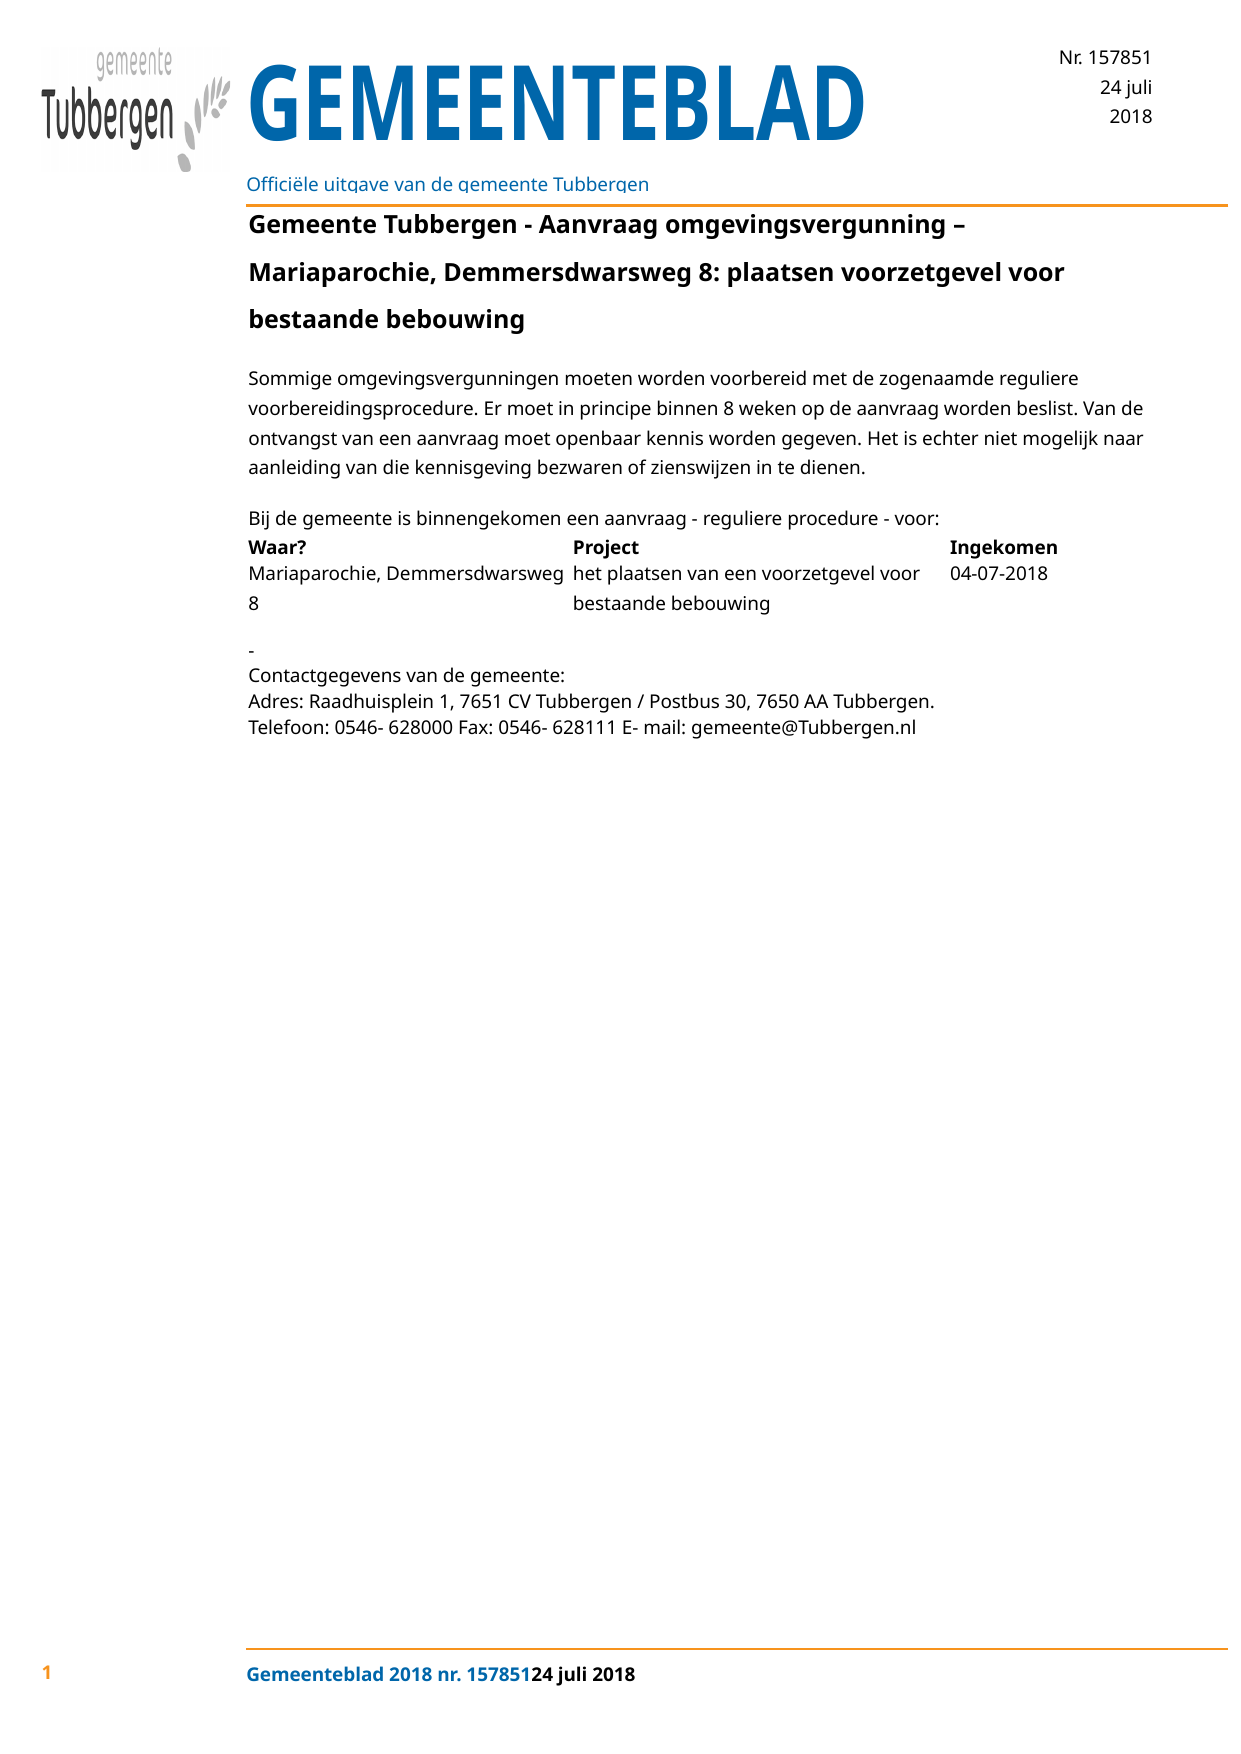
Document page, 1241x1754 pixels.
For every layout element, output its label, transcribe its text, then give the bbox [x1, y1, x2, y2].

text Contactgegevens van de gemeente: [248, 663, 1152, 688]
table_cell Mariaparochie, Demmersdwarsweg 8 [248, 560, 573, 615]
table_cell 04-07-2018 [950, 560, 1152, 615]
text Adres: Raadhuisplein 1, 7651 CV Tubbergen / Postbus 30, 7650 AA Tubbergen. [248, 688, 1152, 714]
text Sommige omgevingsvergunningen moeten worden voorbereid met de zogenaamde reguliere voorbereidingsprocedure. Er moet in principe binnen 8 weken op de aanvraag worden beslist. Van de ontvangst van een aanvraag moet openbaar kennis worden gegeven. Het is echter niet mogelijk naar aanleiding van die kennisgeving bezwaren of zienswijzen in te dienen. [248, 366, 1152, 480]
text Gemeente Tubbergen - Aanvraag omgevingsvergunning – Mariaparochie, Demmersdwarsweg 8: plaatsen voorzetgevel voor bestaande bebouwing [248, 207, 1152, 336]
text Telefoon: 0546- 628000 Fax: 0546- 628111 E- mail: gemeente@Tubbergen.nl [248, 714, 1152, 740]
table_cell het plaatsen van een voorzetgevel voor bestaande bebouwing [573, 560, 950, 615]
picture [41, 47, 231, 172]
text Bij de gemeente is binnengekomen een aanvraag - reguliere procedure - voor: [248, 505, 1152, 530]
table_header Waar? [248, 534, 573, 560]
table_header Ingekomen [950, 534, 1152, 560]
text - [248, 637, 1152, 663]
table_header Project [573, 534, 950, 560]
